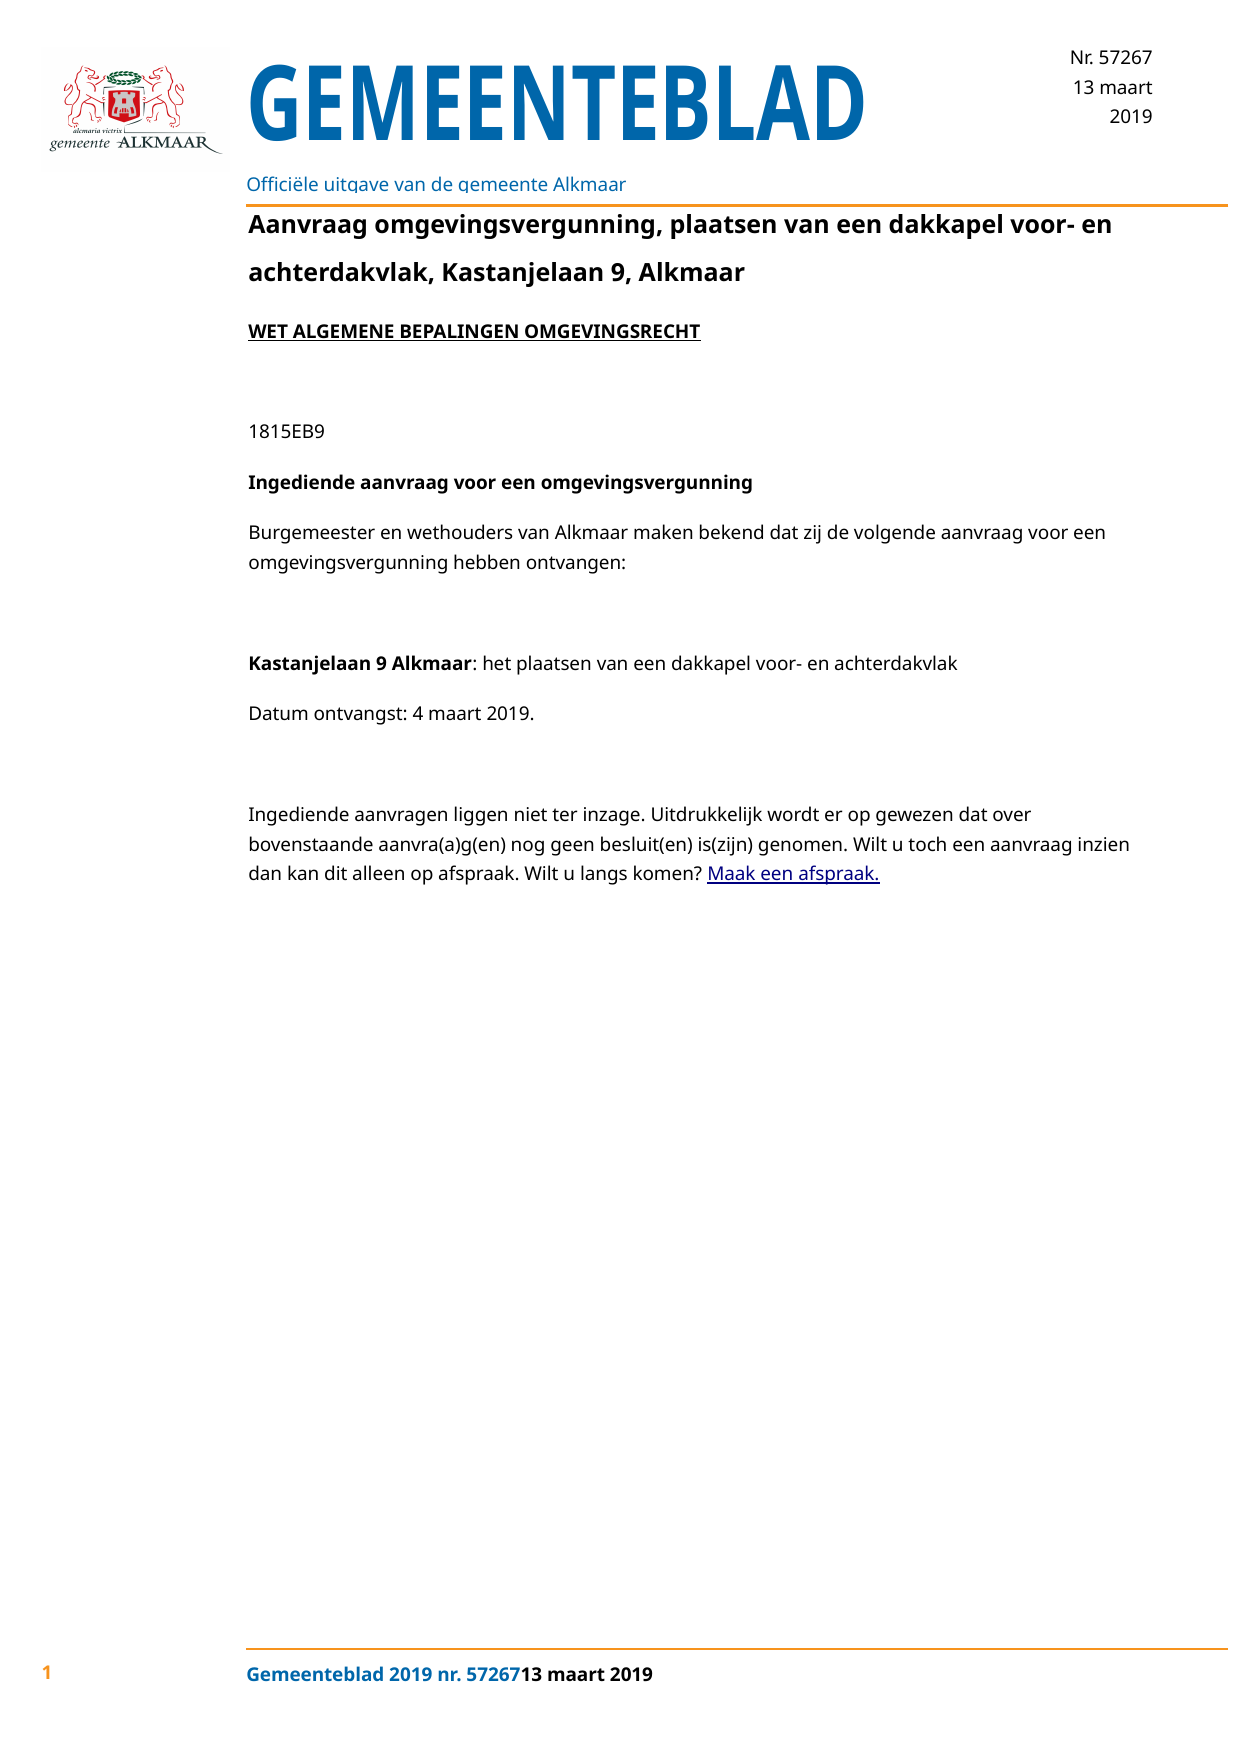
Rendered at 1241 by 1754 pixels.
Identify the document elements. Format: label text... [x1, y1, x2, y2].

text Ingediende aanvraag voor een omgevingsvergunning [248, 469, 1152, 495]
text 1815EB9 [248, 419, 1152, 444]
text Ingediende aanvragen liggen niet ter inzage. Uitdrukkelijk wordt er op gewezen dat over bovenstaande aanvra(a)g(en) nog geen besluit(en) is(zijn) genomen. Wilt u toch een aanvraag inzien dan kan dit alleen op afspraak. Wilt u langs komen? Maak een afspraak. [248, 801, 1152, 886]
text Aanvraag omgevingsvergunning, plaatsen van een dakkapel voor- en achterdakvlak, Kastanjelaan 9, Alkmaar [248, 207, 1152, 288]
text WET ALGEMENE BEPALINGEN OMGEVINGSRECHT [248, 318, 1152, 344]
text Datum ontvangst: 4 maart 2019. [248, 700, 1152, 726]
text Kastanjelaan 9 Alkmaar: het plaatsen van een dakkapel voor- en achterdakvlak [248, 650, 1152, 676]
picture [41, 47, 231, 172]
text Burgemeester en wethouders van Alkmaar maken bekend dat zij de volgende aanvraag voor een omgevingsvergunning hebben ontvangen: [248, 519, 1152, 575]
